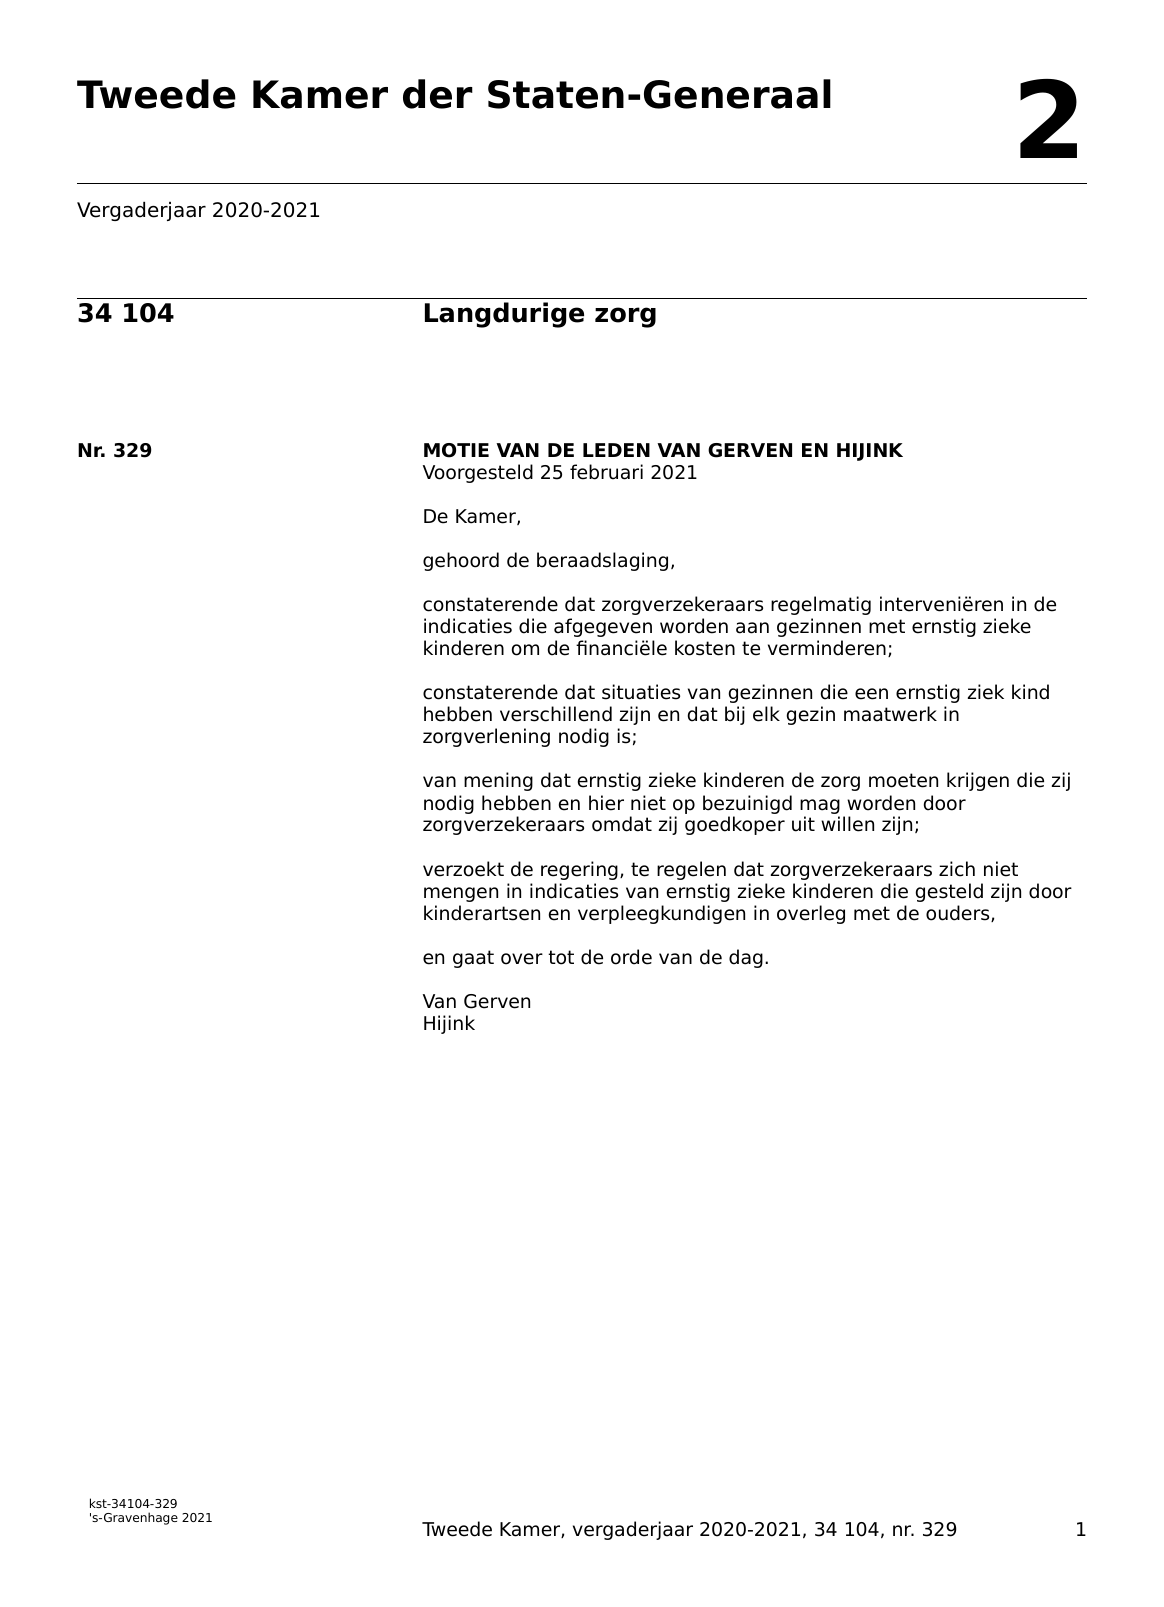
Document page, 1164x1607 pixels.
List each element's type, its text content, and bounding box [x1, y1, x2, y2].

text constaterende dat situaties van gezinnen die een ernstig ziek kind hebben verschillend zijn en dat bij elk gezin maatwerk in zorgverlening nodig is; [422, 682, 1087, 748]
subtitle Nr. 329 MOTIE VAN DE LEDEN VAN GERVEN EN HIJINK [77, 440, 1087, 462]
text Voorgesteld 25 februari 2021 [422, 462, 1087, 484]
text Van Gerven [422, 991, 1087, 1013]
text gehoord de beraadslaging, [422, 550, 1087, 572]
text 's-Gravenhage 2021 [88, 1511, 323, 1525]
text kst-34104-329 [88, 1497, 323, 1511]
text Hijink [422, 1013, 1087, 1035]
table_cell Vergaderjaar 2020-2021 [77, 184, 1087, 298]
table_header 2 [886, 59, 1087, 183]
table_header Tweede Kamer der Staten-Generaal [77, 59, 886, 183]
text De Kamer, [422, 506, 1087, 528]
subtitle 34 104 Langdurige zorg [77, 299, 1087, 329]
text constaterende dat zorgverzekeraars regelmatig interveniëren in de indicaties die afgegeven worden aan gezinnen met ernstig zieke kinderen om de financiële kosten te verminderen; [422, 594, 1087, 660]
text en gaat over tot de orde van de dag. [422, 947, 1087, 969]
text van mening dat ernstig zieke kinderen de zorg moeten krijgen die zij nodig hebben en hier niet op bezuinigd mag worden door zorgverzekeraars omdat zij goedkoper uit willen zijn; [422, 770, 1087, 836]
text verzoekt de regering, te regelen dat zorgverzekeraars zich niet mengen in indicaties van ernstig zieke kinderen die gesteld zijn door kinderartsen en verpleegkundigen in overleg met de ouders, [422, 858, 1087, 924]
